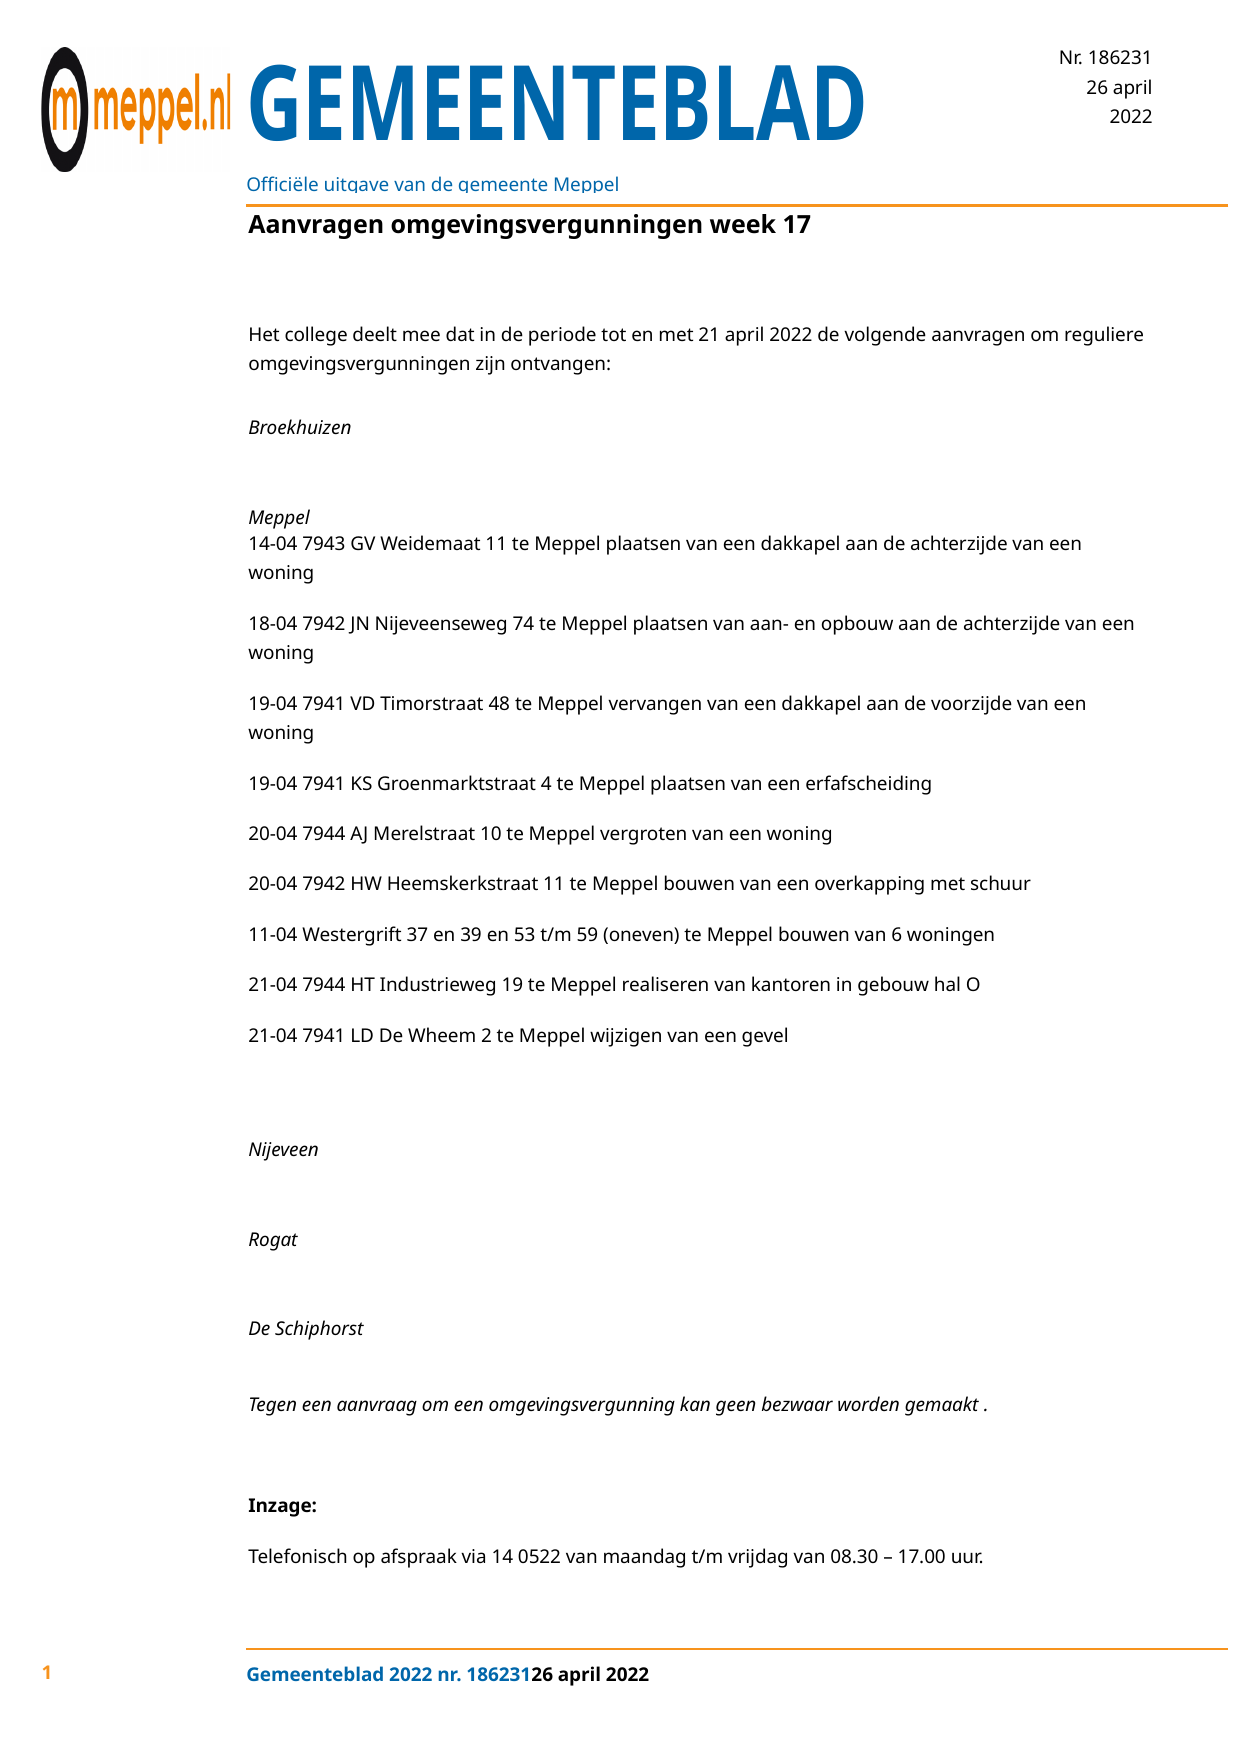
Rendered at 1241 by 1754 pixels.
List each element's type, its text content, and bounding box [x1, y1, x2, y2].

text 19-04 7941 KS Groenmarktstraat 4 te Meppel plaatsen van een erfafscheiding [248, 770, 1152, 795]
text Aanvragen omgevingsvergunningen week 17 [248, 207, 1152, 241]
text 18-04 7942 JN Nijeveenseweg 74 te Meppel plaatsen van aan- en opbouw aan de achterzijde van een woning [248, 610, 1152, 665]
text 21-04 7944 HT Industrieweg 19 te Meppel realiseren van kantoren in gebouw hal O [248, 971, 1152, 997]
text 21-04 7941 LD De Wheem 2 te Meppel wijzigen van een gevel [248, 1022, 1152, 1047]
text 11-04 Westergrift 37 en 39 en 53 t/m 59 (oneven) te Meppel bouwen van 6 woningen [248, 921, 1152, 947]
text Meppel [248, 504, 1152, 530]
text Broekhuizen [248, 414, 1152, 440]
text 20-04 7944 AJ Merelstraat 10 te Meppel vergroten van een woning [248, 820, 1152, 846]
text Tegen een aanvraag om een omgevingsvergunning kan geen bezwaar worden gemaakt . [248, 1392, 1152, 1417]
text Nijeveen [248, 1136, 1152, 1162]
text 19-04 7941 VD Timorstraat 48 te Meppel vervangen van een dakkapel aan de voorzijde van een woning [248, 690, 1152, 745]
text Telefonisch op afspraak via 14 0522 van maandag t/m vrijdag van 08.30 – 17.00 uur. [248, 1543, 1152, 1569]
text 14-04 7943 GV Weidemaat 11 te Meppel plaatsen van een dakkapel aan de achterzijde van een woning [248, 530, 1152, 585]
text 20-04 7942 HW Heemskerkstraat 11 te Meppel bouwen van een overkapping met schuur [248, 871, 1152, 896]
text Rogat [248, 1226, 1152, 1252]
picture [41, 47, 231, 172]
text Het college deelt mee dat in de periode tot en met 21 april 2022 de volgende aanvragen om reguliere omgevingsvergunningen zijn ontvangen: [248, 321, 1152, 376]
text De Schiphorst [248, 1316, 1152, 1341]
text Inzage: [248, 1492, 1152, 1518]
